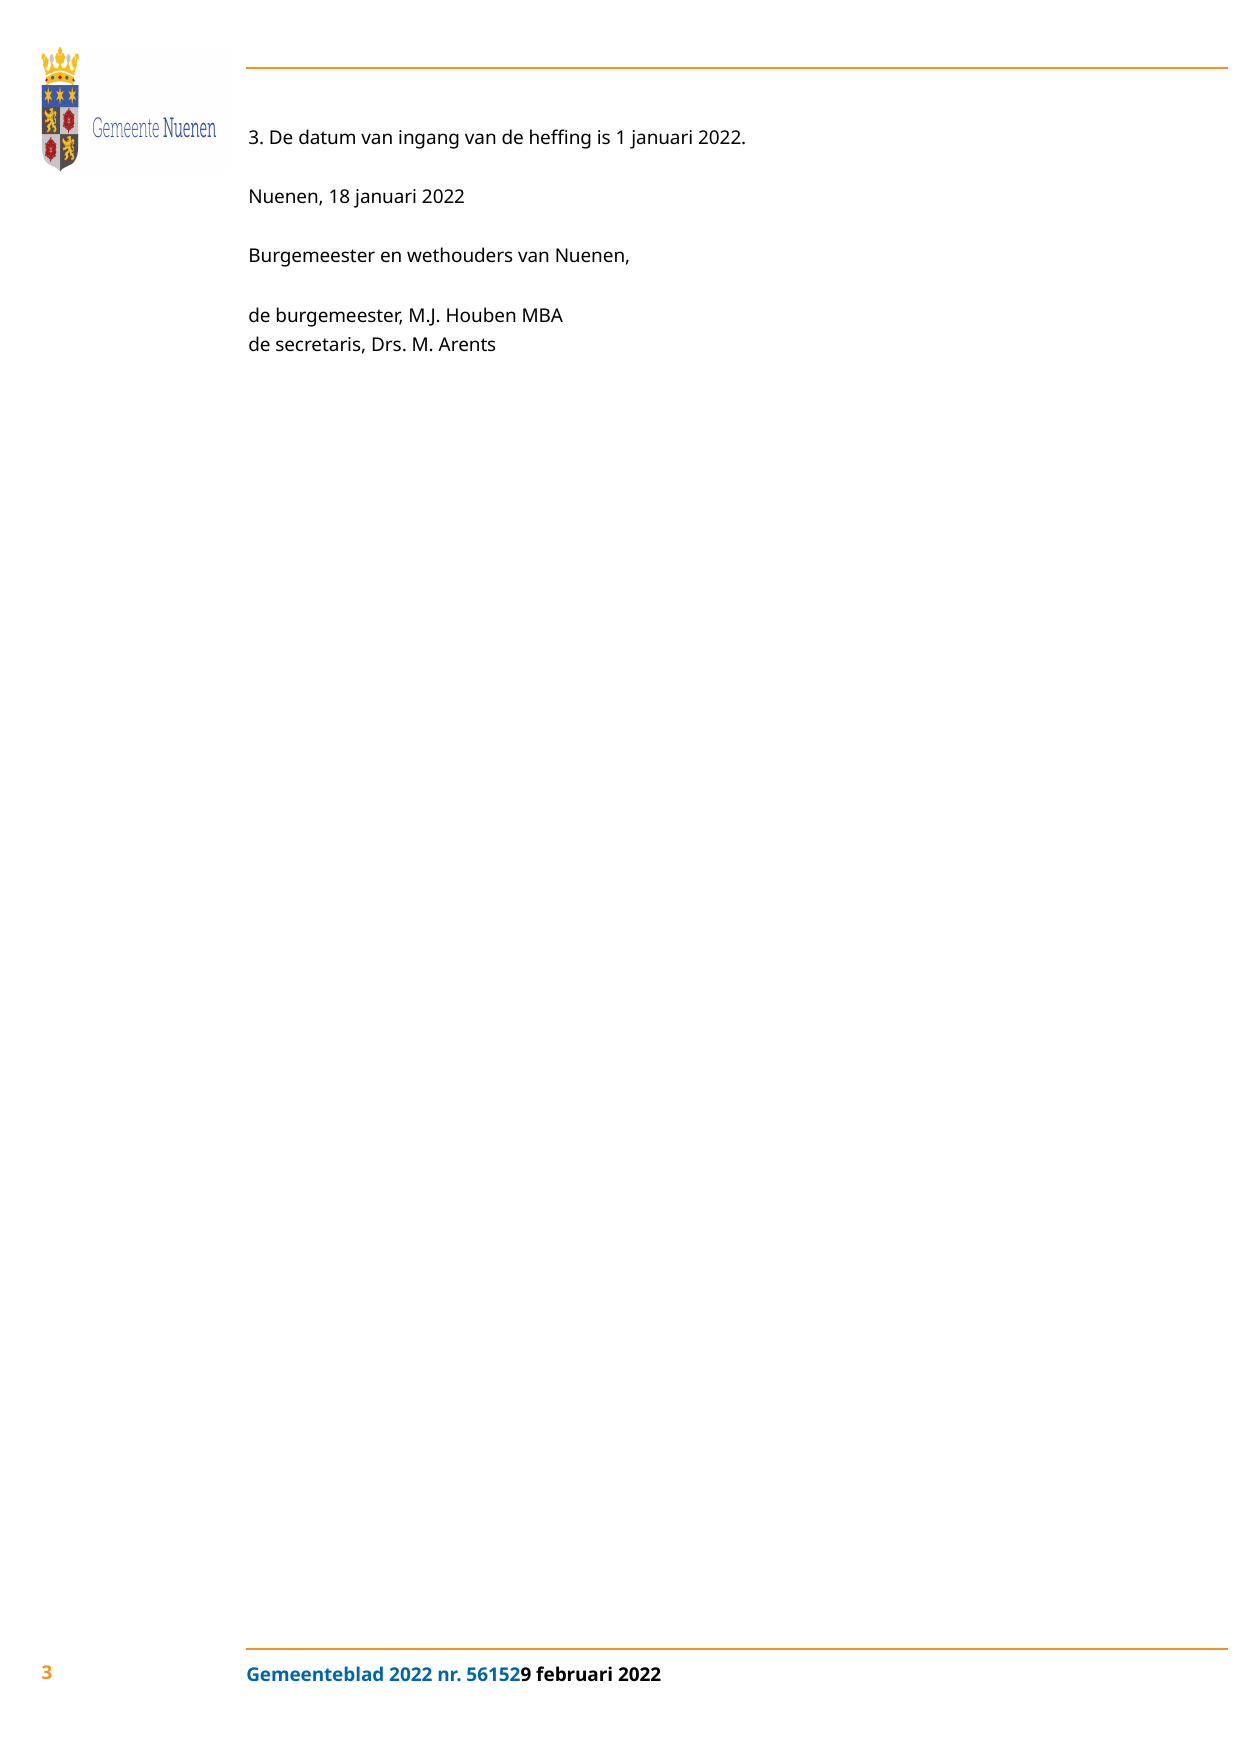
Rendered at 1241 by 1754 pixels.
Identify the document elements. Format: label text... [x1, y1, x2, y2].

picture [41, 47, 231, 172]
text Nuenen, 18 januari 2022 [248, 183, 1152, 209]
text Burgemeester en wethouders van Nuenen, [248, 243, 1152, 268]
text 3. De datum van ingang van de heffing is 1 januari 2022. [248, 124, 1152, 150]
text de secretaris, Drs. M. Arents [248, 331, 1152, 357]
text de burgemeester, M.J. Houben MBA [248, 302, 1152, 328]
